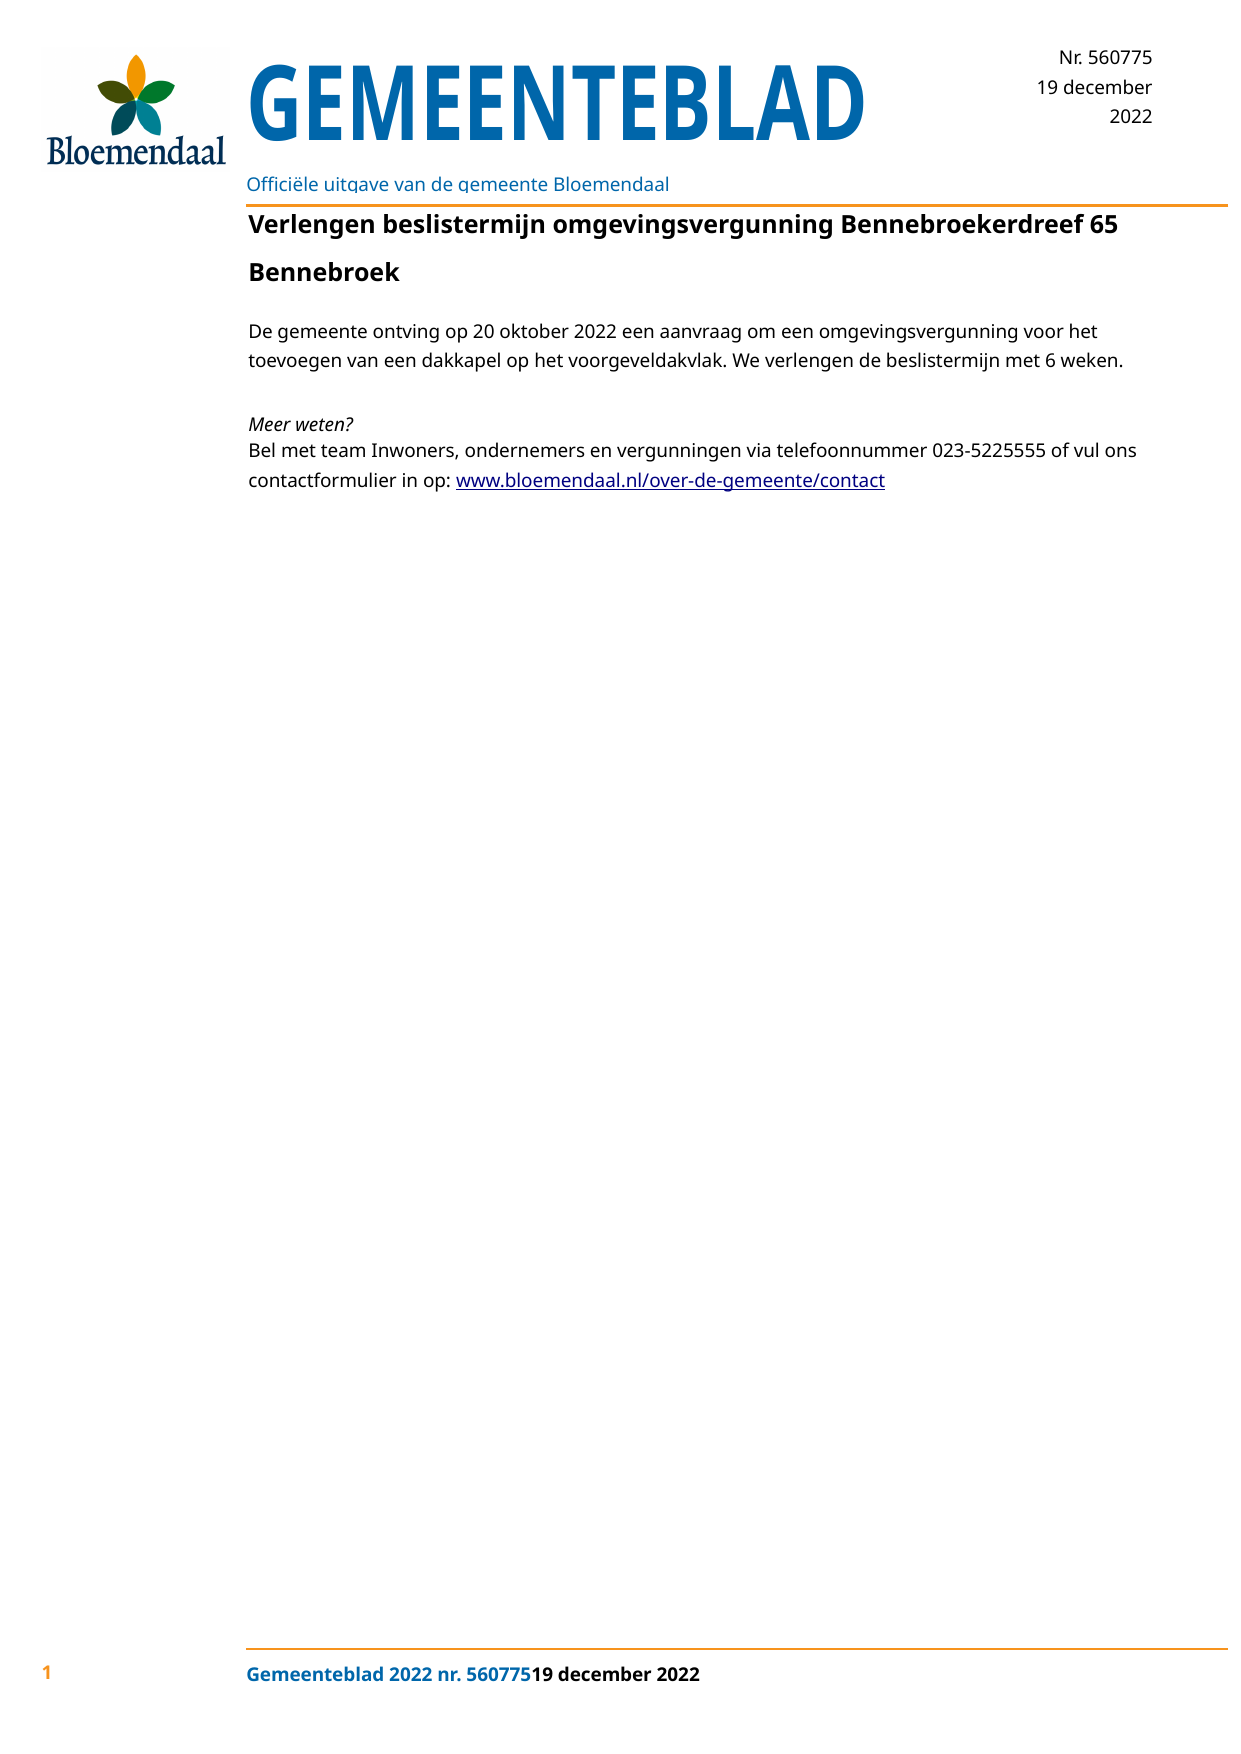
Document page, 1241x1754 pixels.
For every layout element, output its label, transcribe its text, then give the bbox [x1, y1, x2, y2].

text Bel met team Inwoners, ondernemers en vergunningen via telefoonnummer 023-5225555 of vul ons contactformulier in op: www.bloemendaal.nl/over-de-gemeente/contact [248, 437, 1152, 492]
text Meer weten? [248, 411, 1152, 437]
text Verlengen beslistermijn omgevingsvergunning Bennebroekerdreef 65 Bennebroek [248, 207, 1152, 288]
picture [41, 47, 231, 172]
text De gemeente ontving op 20 oktober 2022 een aanvraag om een omgevingsvergunning voor het toevoegen van een dakkapel op het voorgeveldakvlak. We verlengen de beslistermijn met 6 weken. [248, 318, 1152, 373]
